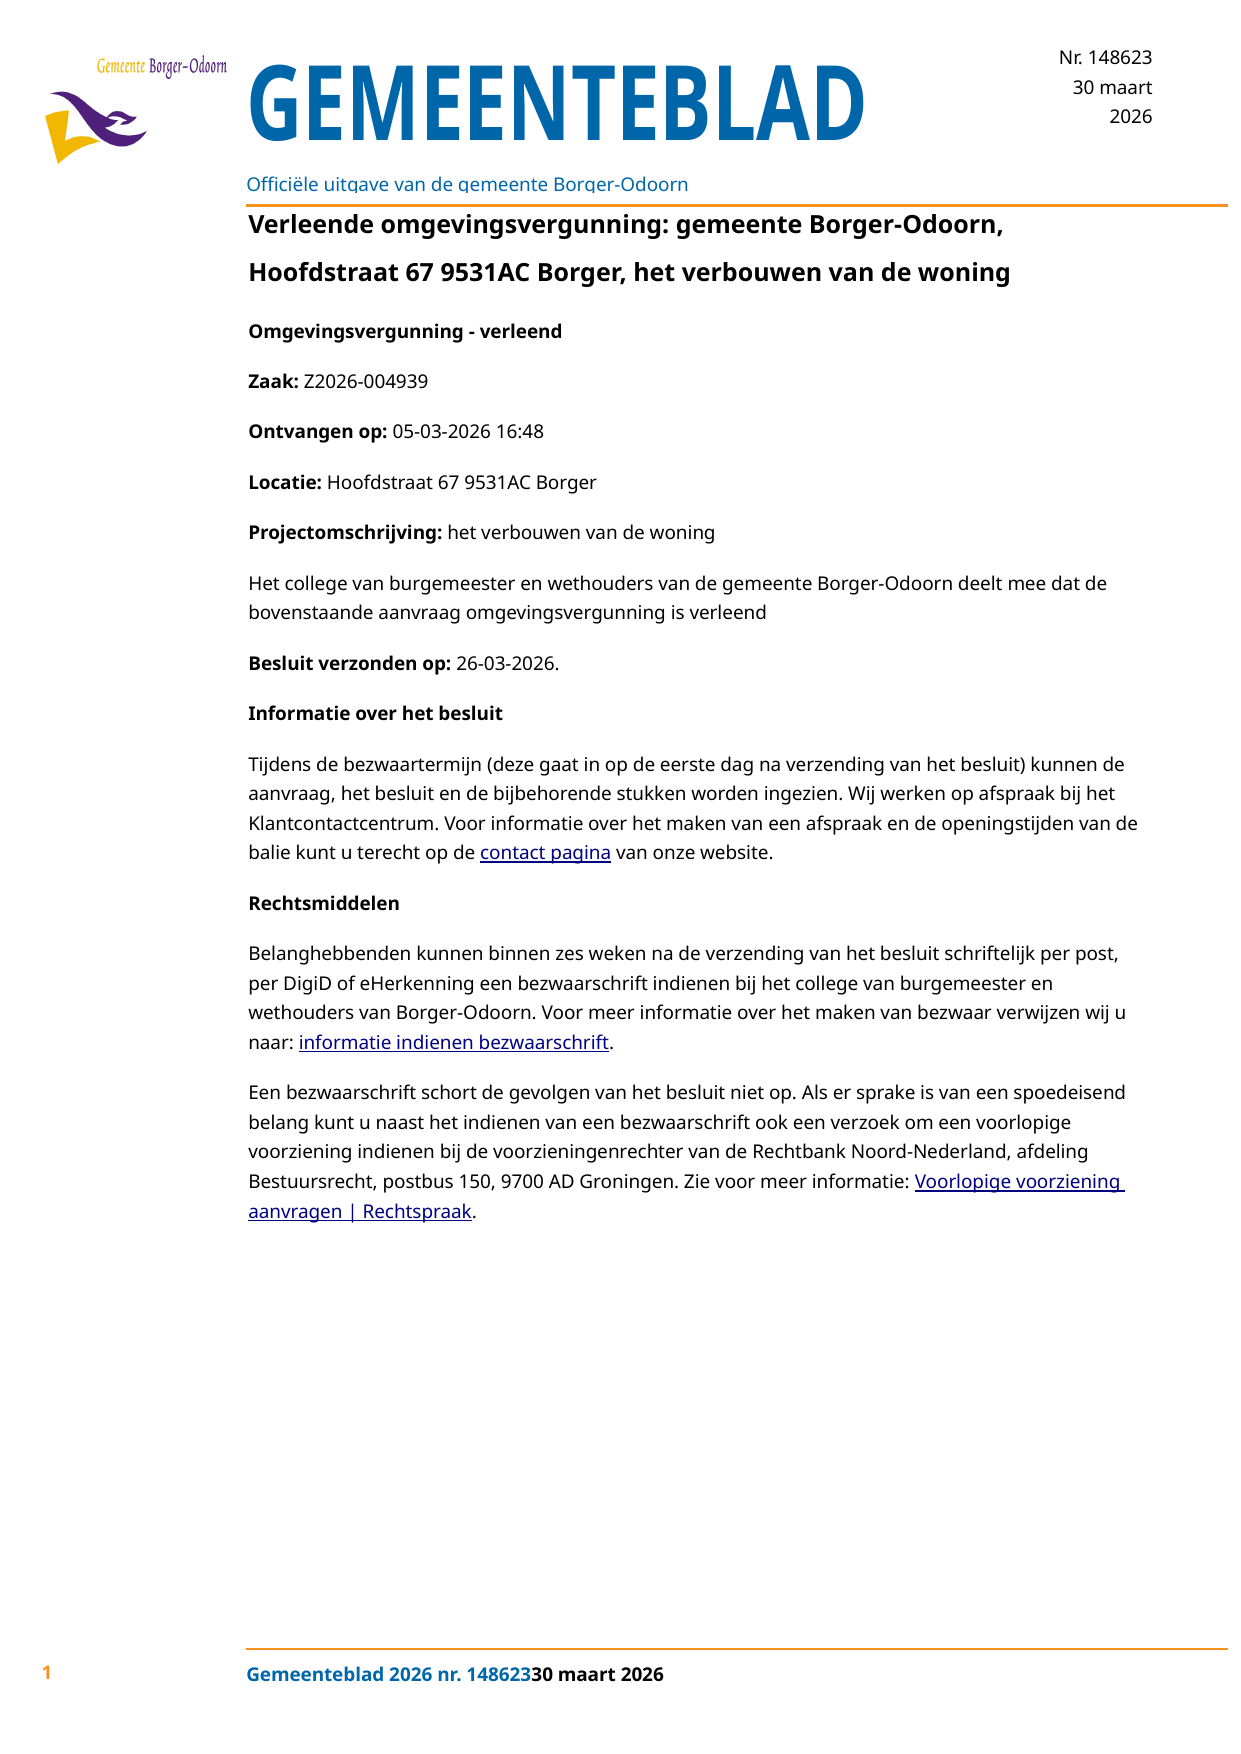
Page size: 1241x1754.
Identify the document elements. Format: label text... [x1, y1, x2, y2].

text Zaak: Z2026-004939 [248, 368, 1152, 394]
text Projectomschrijving: het verbouwen van de woning [248, 519, 1152, 545]
text Omgevingsvergunning - verleend [248, 318, 1152, 344]
text Besluit verzonden op: 26-03-2026. [248, 650, 1152, 676]
text Een bezwaarschrift schort de gevolgen van het besluit niet op. Als er sprake is van een spoedeisend belang kunt u naast het indienen van een bezwaarschrift ook een verzoek om een voorlopige voorziening indienen bij de voorzieningenrechter van de Rechtbank Noord-Nederland, afdeling Bestuursrecht, postbus 150, 9700 AD Groningen. Zie voor meer informatie: Voorlopige voorziening aanvragen | Rechtspraak. [248, 1079, 1152, 1224]
text Het college van burgemeester en wethouders van de gemeente Borger-Odoorn deelt mee dat de bovenstaande aanvraag omgevingsvergunning is verleend [248, 570, 1152, 625]
text Tijdens de bezwaartermijn (deze gaat in op de eerste dag na verzending van het besluit) kunnen de aanvraag, het besluit en de bijbehorende stukken worden ingezien. Wij werken op afspraak bij het Klantcontactcentrum. Voor informatie over het maken van een afspraak en de openingstijden van de balie kunt u terecht op de contact pagina van onze website. [248, 751, 1152, 865]
text Verleende omgevingsvergunning: gemeente Borger-Odoorn, Hoofdstraat 67 9531AC Borger, het verbouwen van de woning [248, 207, 1152, 288]
text Ontvangen op: 05-03-2026 16:48 [248, 419, 1152, 444]
text Informatie over het besluit [248, 700, 1152, 726]
text Locatie: Hoofdstraat 67 9531AC Borger [248, 469, 1152, 495]
text Rechtsmiddelen [248, 890, 1152, 916]
text Belanghebbenden kunnen binnen zes weken na de verzending van het besluit schriftelijk per post, per DigiD of eHerkenning een bezwaarschrift indienen bij het college van burgemeester en wethouders van Borger-Odoorn. Voor meer informatie over het maken van bezwaar verwijzen wij u naar: informatie indienen bezwaarschrift. [248, 940, 1152, 1055]
picture [41, 47, 231, 172]
